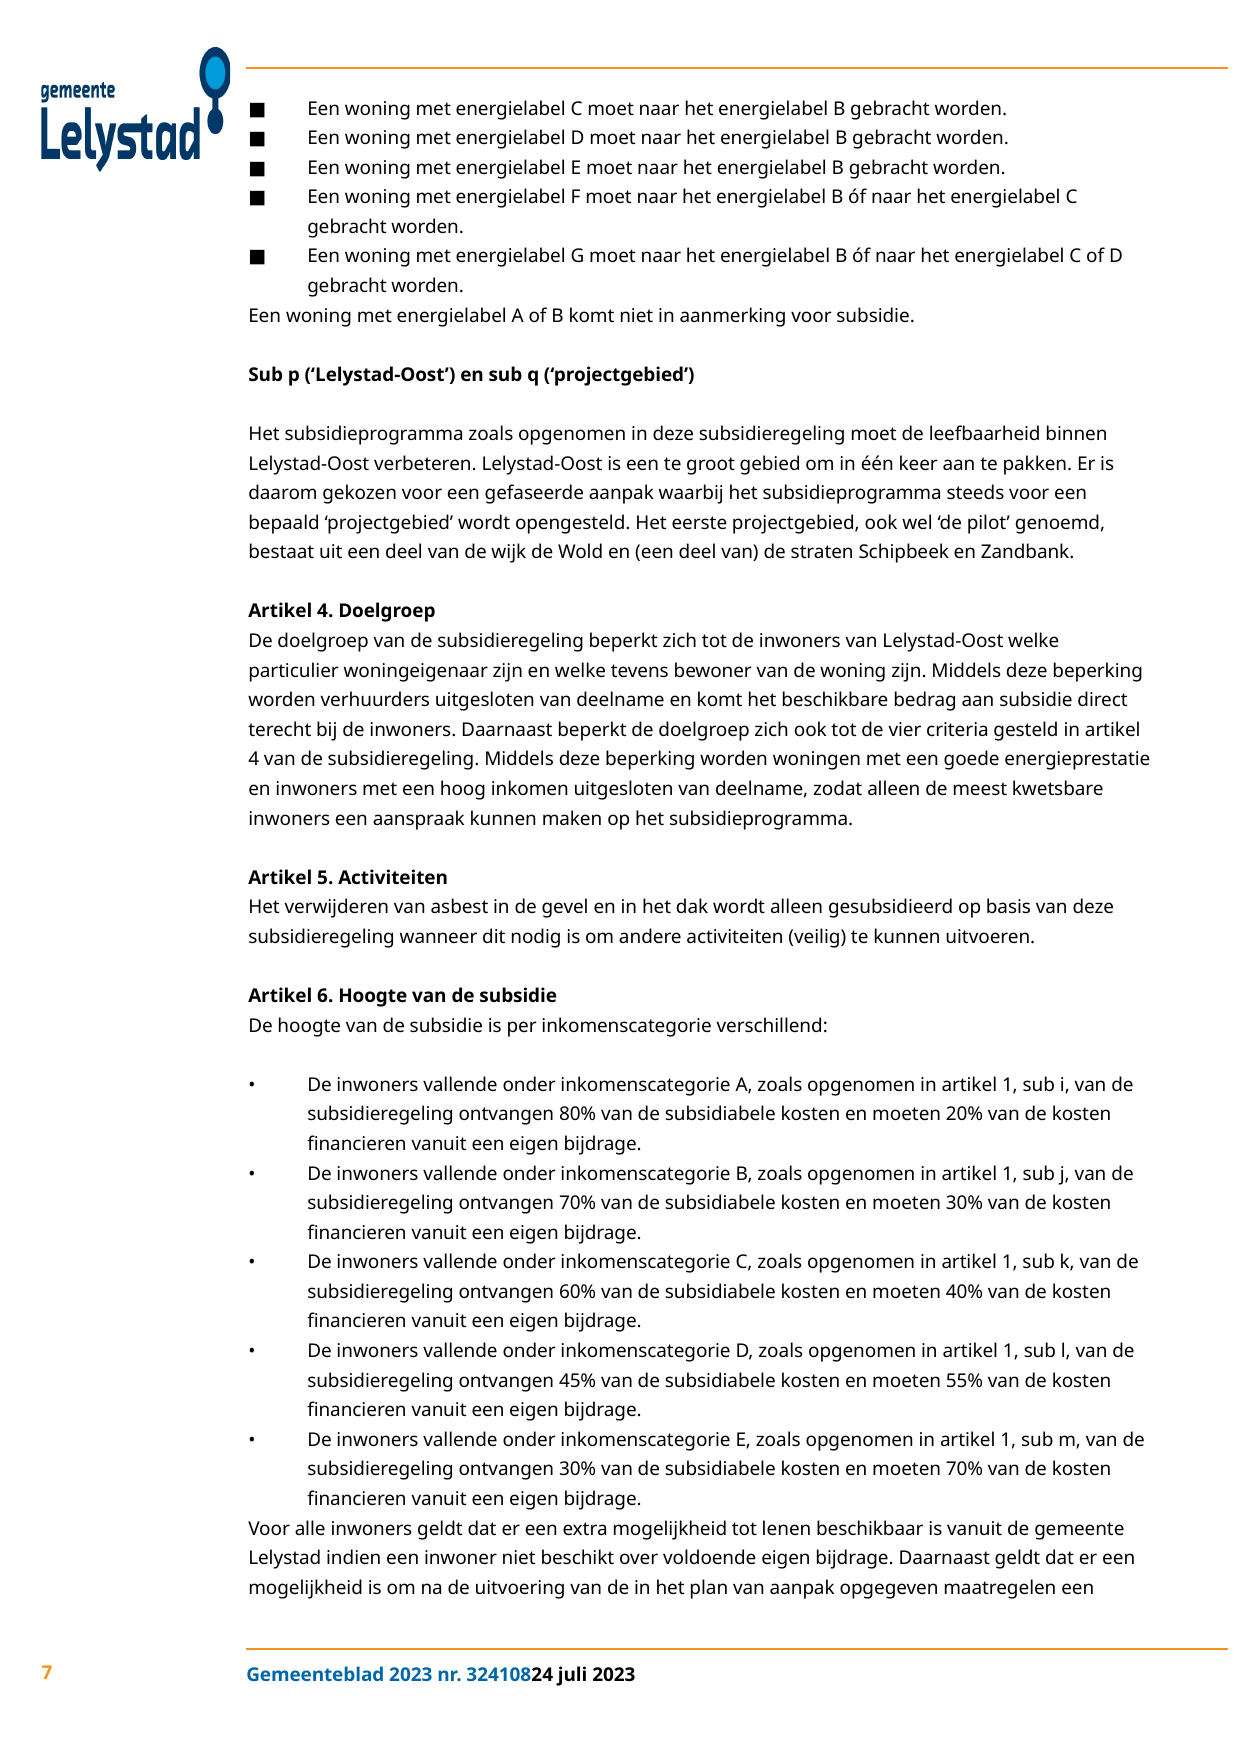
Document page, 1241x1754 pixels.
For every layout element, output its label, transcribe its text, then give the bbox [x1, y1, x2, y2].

text De doelgroep van de subsidieregeling beperkt zich tot de inwoners van Lelystad-Oost welke particulier woningeigenaar zijn en welke tevens bewoner van de woning zijn. Middels deze beperking worden verhuurders uitgesloten van deelname en komt het beschikbare bedrag aan subsidie direct terecht bij de inwoners. Daarnaast beperkt de doelgroep zich ook tot de vier criteria gesteld in artikel 4 van de subsidieregeling. Middels deze beperking worden woningen met een goede energieprestatie en inwoners met een hoog inkomen uitgesloten van deelname, zodat alleen de meest kwetsbare inwoners een aanspraak kunnen maken op het subsidieprogramma. [248, 627, 1152, 831]
list Een woning met energielabel G moet naar het energielabel B óf naar het energielabel C of D gebracht worden. [248, 243, 1152, 298]
text Sub p (‘Lelystad-Oost’) en sub q (‘projectgebied’) [248, 361, 1152, 387]
list De inwoners vallende onder inkomenscategorie E, zoals opgenomen in artikel 1, sub m, van de subsidieregeling ontvangen 30% van de subsidiabele kosten en moeten 70% van de kosten financieren vanuit een eigen bijdrage. [248, 1426, 1152, 1511]
list De inwoners vallende onder inkomenscategorie C, zoals opgenomen in artikel 1, sub k, van de subsidieregeling ontvangen 60% van de subsidiabele kosten en moeten 40% van de kosten financieren vanuit een eigen bijdrage. [248, 1248, 1152, 1333]
list De inwoners vallende onder inkomenscategorie D, zoals opgenomen in artikel 1, sub l, van de subsidieregeling ontvangen 45% van de subsidiabele kosten en moeten 55% van de kosten financieren vanuit een eigen bijdrage. [248, 1337, 1152, 1422]
text Artikel 6. Hoogte van de subsidie [248, 982, 1152, 1008]
text Het verwijderen van asbest in de gevel en in het dak wordt alleen gesubsidieerd op basis van deze subsidieregeling wanneer dit nodig is om andere activiteiten (veilig) te kunnen uitvoeren. [248, 893, 1152, 949]
list Een woning met energielabel C moet naar het energielabel B gebracht worden. [248, 95, 1152, 121]
text Het subsidieprogramma zoals opgenomen in deze subsidieregeling moet de leefbaarheid binnen Lelystad-Oost verbeteren. Lelystad-Oost is een te groot gebied om in één keer aan te pakken. Er is daarom gekozen voor een gefaseerde aanpak waarbij het subsidieprogramma steeds voor een bepaald ‘projectgebied’ wordt opengesteld. Het eerste projectgebied, ook wel ‘de pilot’ genoemd, bestaat uit een deel van de wijk de Wold en (een deel van) de straten Schipbeek en Zandbank. [248, 420, 1152, 564]
list Een woning met energielabel E moet naar het energielabel B gebracht worden. [248, 154, 1152, 180]
list Een woning met energielabel D moet naar het energielabel B gebracht worden. [248, 124, 1152, 150]
text Artikel 4. Doelgroep [248, 598, 1152, 623]
list Een woning met energielabel F moet naar het energielabel B óf naar het energielabel C gebracht worden. [248, 183, 1152, 239]
text Artikel 5. Activiteiten [248, 864, 1152, 890]
text De hoogte van de subsidie is per inkomenscategorie verschillend: [248, 1012, 1152, 1038]
picture [41, 47, 231, 172]
text Voor alle inwoners geldt dat er een extra mogelijkheid tot lenen beschikbaar is vanuit de gemeente Lelystad indien een inwoner niet beschikt over voldoende eigen bijdrage. Daarnaast geldt dat er een mogelijkheid is om na de uitvoering van de in het plan van aanpak opgegeven maatregelen een [248, 1515, 1152, 1600]
list De inwoners vallende onder inkomenscategorie B, zoals opgenomen in artikel 1, sub j, van de subsidieregeling ontvangen 70% van de subsidiabele kosten en moeten 30% van de kosten financieren vanuit een eigen bijdrage. [248, 1160, 1152, 1245]
list De inwoners vallende onder inkomenscategorie A, zoals opgenomen in artikel 1, sub i, van de subsidieregeling ontvangen 80% van de subsidiabele kosten en moeten 20% van de kosten financieren vanuit een eigen bijdrage. [248, 1071, 1152, 1156]
text Een woning met energielabel A of B komt niet in aanmerking voor subsidie. [248, 302, 1152, 328]
